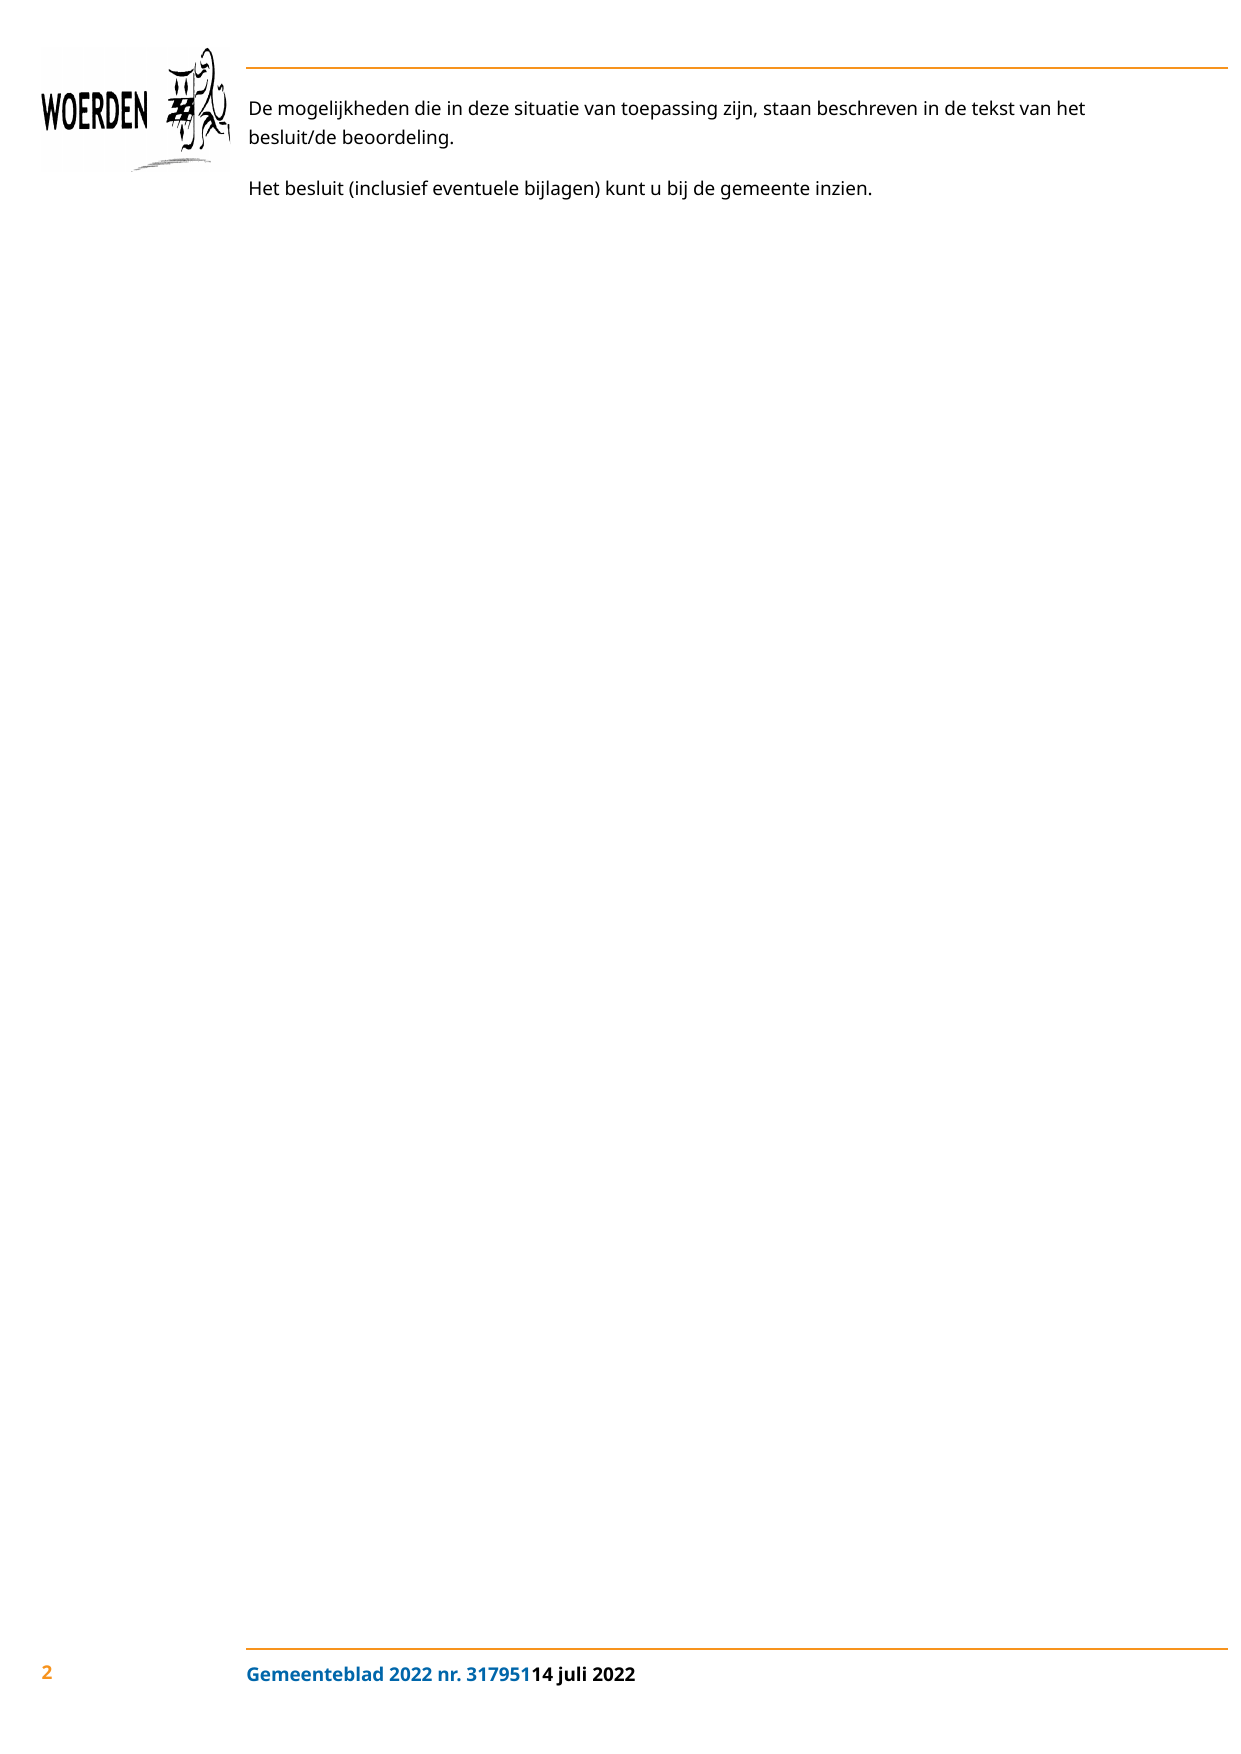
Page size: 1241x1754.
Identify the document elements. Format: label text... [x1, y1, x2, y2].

text Het besluit (inclusief eventuele bijlagen) kunt u bij de gemeente inzien. [248, 175, 1152, 201]
text De mogelijkheden die in deze situatie van toepassing zijn, staan beschreven in de tekst van het besluit/de beoordeling. [248, 95, 1152, 150]
picture [41, 47, 231, 172]
